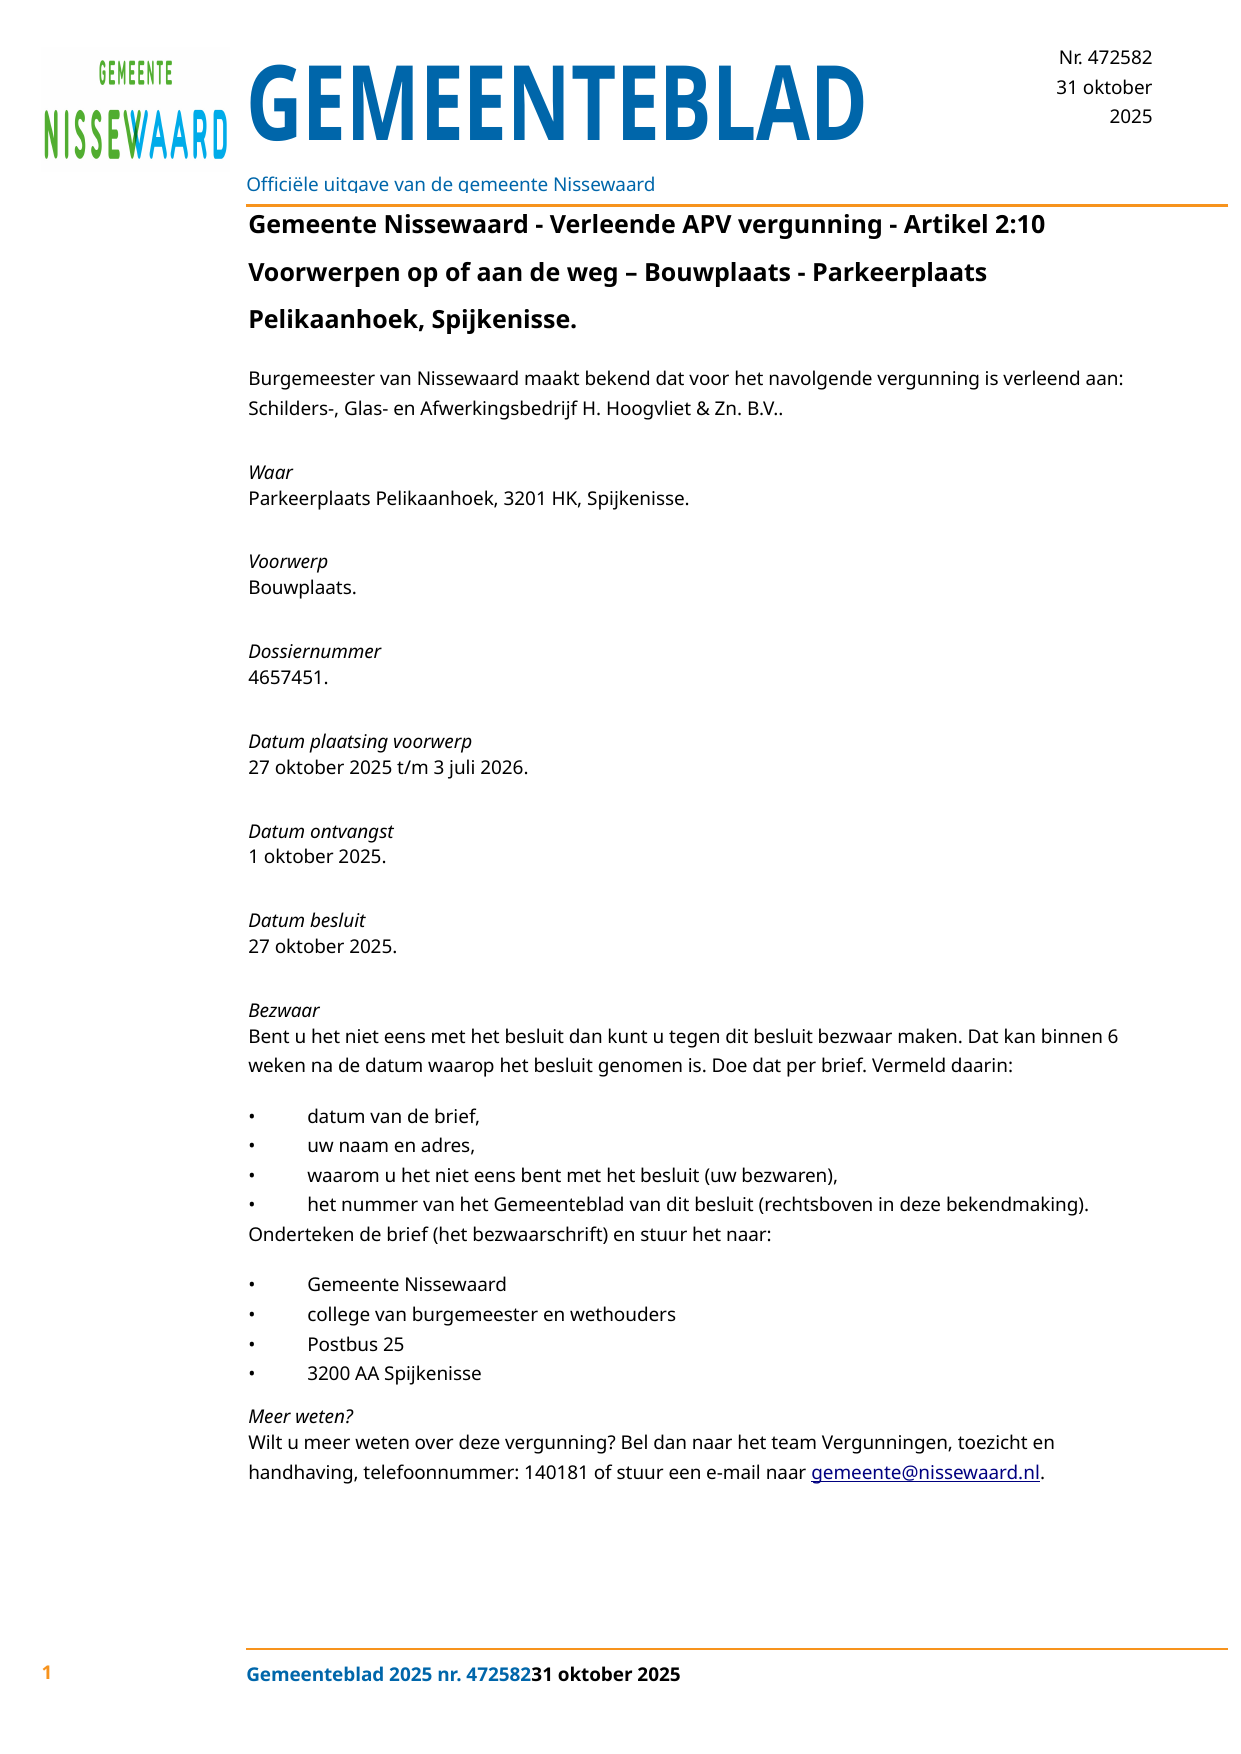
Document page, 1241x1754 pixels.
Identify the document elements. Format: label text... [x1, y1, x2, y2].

text Datum ontvangst [248, 818, 1152, 843]
text Voorwerp [248, 549, 1152, 574]
text Datum besluit [248, 907, 1152, 933]
list college van burgemeester en wethouders [248, 1301, 1152, 1327]
text 1 oktober 2025. [248, 843, 1152, 869]
list 3200 AA Spijkenisse [248, 1360, 1152, 1386]
list waarom u het niet eens bent met het besluit (uw bezwaren), [248, 1162, 1152, 1188]
list het nummer van het Gemeenteblad van dit besluit (rechtsboven in deze bekendmaking). [248, 1192, 1152, 1217]
picture [41, 47, 231, 172]
text Wilt u meer weten over deze vergunning? Bel dan naar het team Vergunningen, toezicht en handhaving, telefoonnummer: 140181 of stuur een e-mail naar gemeente@nissewaard.nl. [248, 1429, 1152, 1484]
list Postbus 25 [248, 1331, 1152, 1357]
list Gemeente Nissewaard [248, 1272, 1152, 1297]
text Bent u het niet eens met het besluit dan kunt u tegen dit besluit bezwaar maken. Dat kan binnen 6 weken na de datum waarop het besluit genomen is. Doe dat per brief. Vermeld daarin: [248, 1023, 1152, 1078]
text Gemeente Nissewaard - Verleende APV vergunning - Artikel 2:10 Voorwerpen op of aan de weg – Bouwplaats - Parkeerplaats Pelikaanhoek, Spijkenisse. [248, 207, 1152, 336]
text 27 oktober 2025 t/m 3 juli 2026. [248, 754, 1152, 779]
text 27 oktober 2025. [248, 933, 1152, 959]
text Datum plaatsing voorwerp [248, 728, 1152, 754]
text Meer weten? [248, 1403, 1152, 1429]
list uw naam en adres, [248, 1132, 1152, 1158]
text Parkeerplaats Pelikaanhoek, 3201 HK, Spijkenisse. [248, 485, 1152, 511]
text Bouwplaats. [248, 574, 1152, 600]
text Waar [248, 459, 1152, 485]
list datum van de brief, [248, 1103, 1152, 1129]
text Onderteken de brief (het bezwaarschrift) en stuur het naar: [248, 1221, 1152, 1247]
text 4657451. [248, 664, 1152, 690]
text Dossiernummer [248, 638, 1152, 664]
text Bezwaar [248, 997, 1152, 1023]
text Burgemeester van Nissewaard maakt bekend dat voor het navolgende vergunning is verleend aan: Schilders-, Glas- en Afwerkingsbedrijf H. Hoogvliet & Zn. B.V.. [248, 366, 1152, 421]
